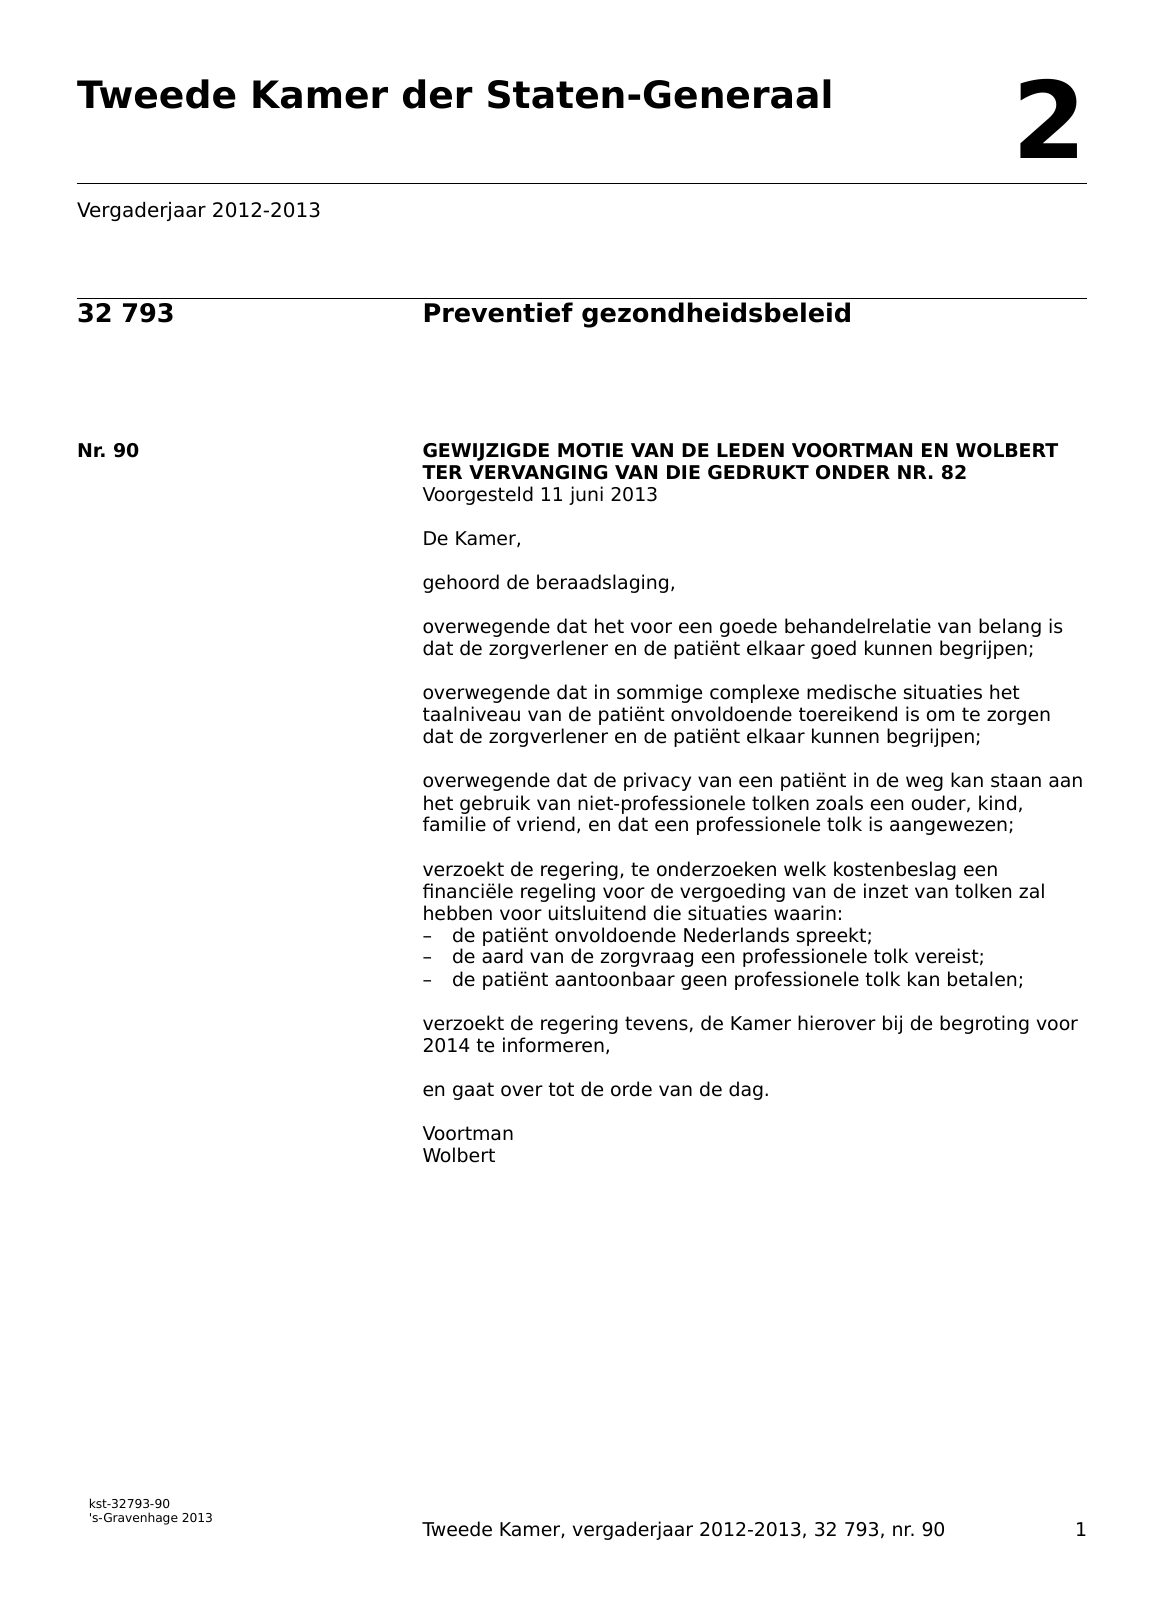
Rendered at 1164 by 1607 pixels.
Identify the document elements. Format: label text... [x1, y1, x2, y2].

text – de patiënt aantoonbaar geen professionele tolk kan betalen; [422, 968, 1087, 990]
text Wolbert [422, 1145, 1087, 1167]
text – de aard van de zorgvraag een professionele tolk vereist; [422, 946, 1087, 968]
text overwegende dat de privacy van een patiënt in de weg kan staan aan het gebruik van niet-professionele tolken zoals een ouder, kind, familie of vriend, en dat een professionele tolk is aangewezen; [422, 770, 1087, 836]
text verzoekt de regering, te onderzoeken welk kostenbeslag een financiële regeling voor de vergoeding van de inzet van tolken zal hebben voor uitsluitend die situaties waarin: [422, 858, 1087, 924]
table_cell Vergaderjaar 2012-2013 [77, 184, 1087, 298]
text – de patiënt onvoldoende Nederlands spreekt; [422, 924, 1087, 946]
table_header Tweede Kamer der Staten-Generaal [77, 59, 886, 183]
subtitle 32 793 Preventief gezondheidsbeleid [77, 299, 1087, 329]
text overwegende dat het voor een goede behandelrelatie van belang is dat de zorgverlener en de patiënt elkaar goed kunnen begrijpen; [422, 616, 1087, 660]
text overwegende dat in sommige complexe medische situaties het taalniveau van de patiënt onvoldoende toereikend is om te zorgen dat de zorgverlener en de patiënt elkaar kunnen begrijpen; [422, 682, 1087, 748]
subtitle Nr. 90 GEWIJZIGDE MOTIE VAN DE LEDEN VOORTMAN EN WOLBERT TER VERVANGING VAN DIE GEDRUKT ONDER NR. 82 [77, 440, 1087, 484]
text en gaat over tot de orde van de dag. [422, 1079, 1087, 1101]
text verzoekt de regering tevens, de Kamer hierover bij de begroting voor 2014 te informeren, [422, 1013, 1087, 1057]
text 's-Gravenhage 2013 [88, 1511, 323, 1525]
text kst-32793-90 [88, 1497, 323, 1511]
text gehoord de beraadslaging, [422, 572, 1087, 594]
text De Kamer, [422, 528, 1087, 550]
text Voortman [422, 1123, 1087, 1145]
table_header 2 [886, 59, 1087, 183]
text Voorgesteld 11 juni 2013 [422, 484, 1087, 506]
